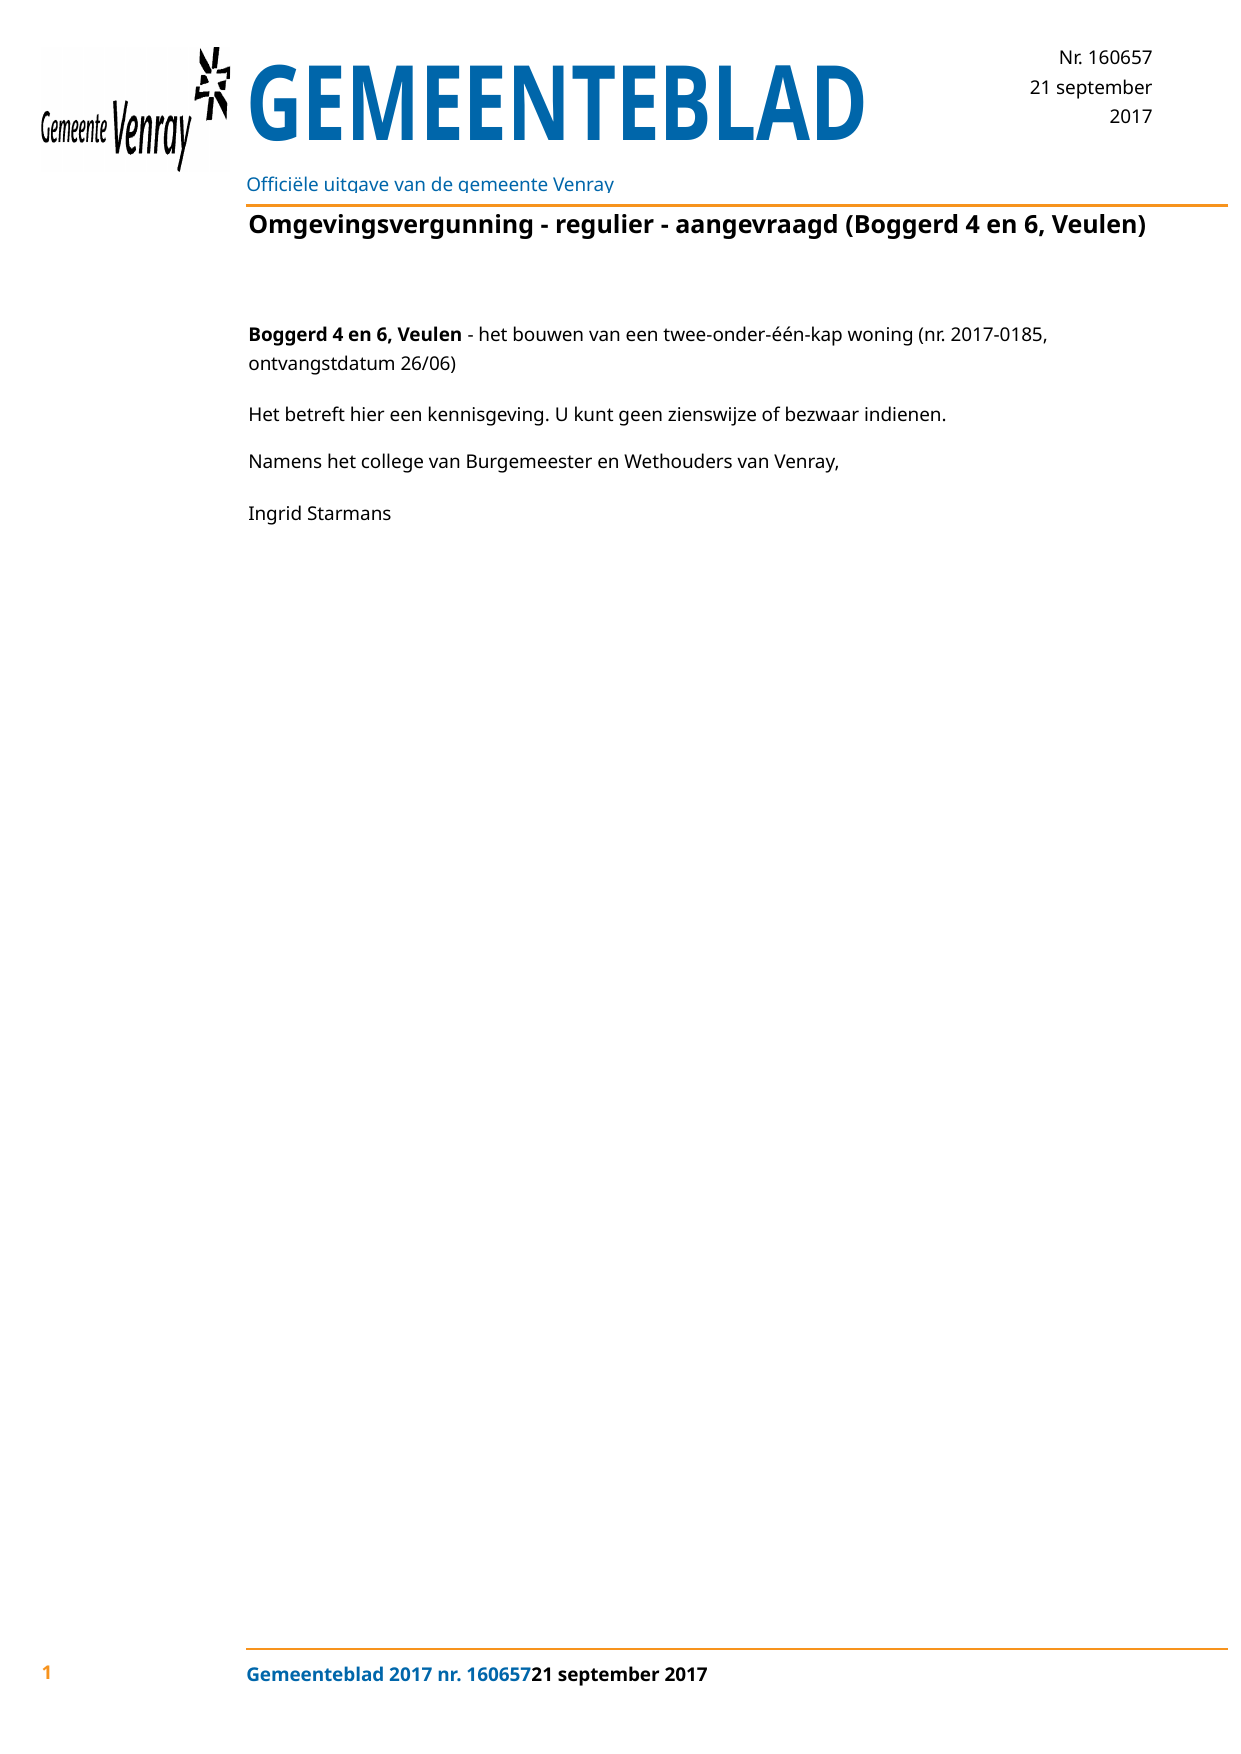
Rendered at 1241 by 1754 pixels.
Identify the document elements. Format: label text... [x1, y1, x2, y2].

text Het betreft hier een kennisgeving. U kunt geen zienswijze of bezwaar indienen. [248, 401, 1152, 426]
text Namens het college van Burgemeester en Wethouders van Venray, [248, 448, 1152, 474]
picture [41, 47, 231, 172]
text Boggerd 4 en 6, Veulen - het bouwen van een twee-onder-één-kap woning (nr. 2017-0185, ontvangstdatum 26/06) [248, 321, 1152, 376]
text Omgevingsvergunning - regulier - aangevraagd (Boggerd 4 en 6, Veulen) [248, 207, 1152, 241]
text Ingrid Starmans [248, 500, 1152, 526]
